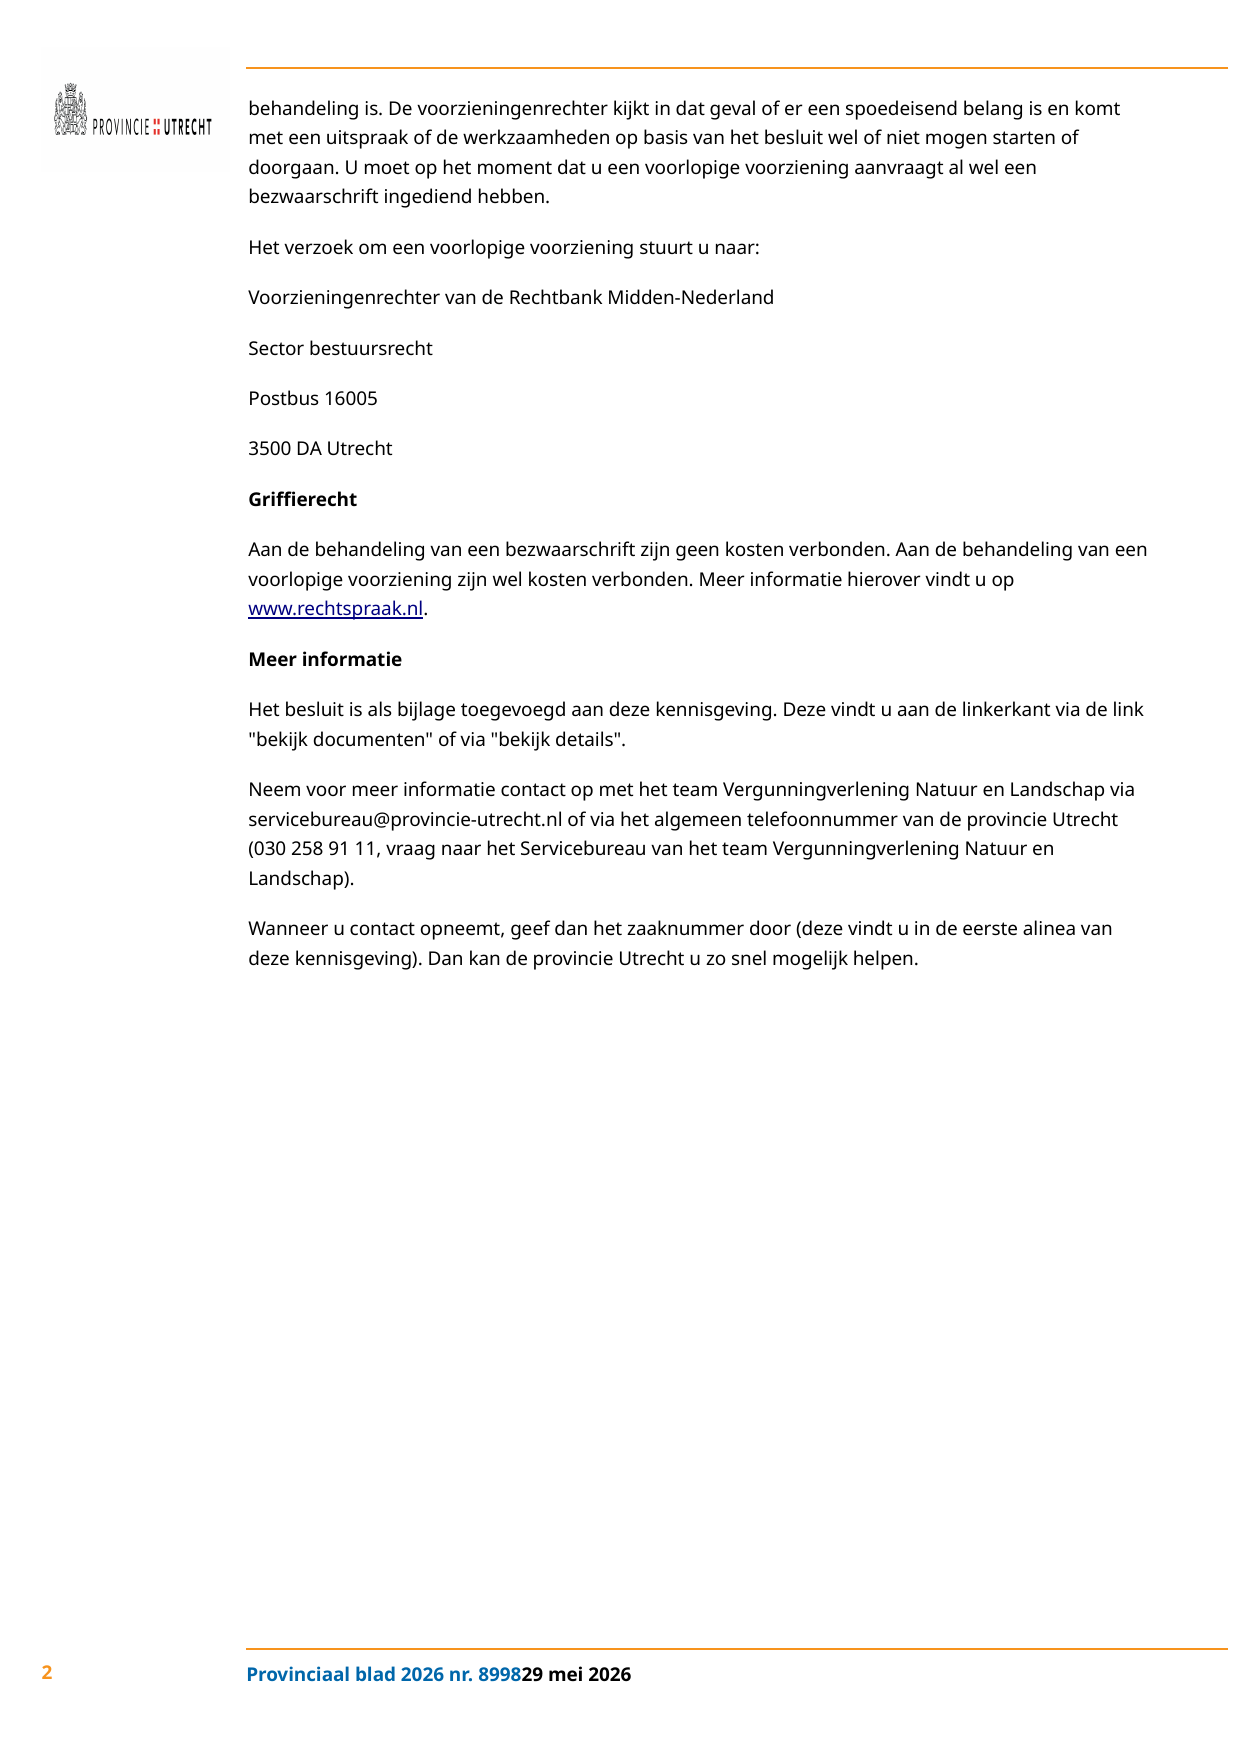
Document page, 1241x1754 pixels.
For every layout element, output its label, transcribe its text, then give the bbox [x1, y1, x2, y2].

text behandeling is. De voorzieningenrechter kijkt in dat geval of er een spoedeisend belang is en komt met een uitspraak of de werkzaamheden op basis van het besluit wel of niet mogen starten of doorgaan. U moet op het moment dat u een voorlopige voorziening aanvraagt al wel een bezwaarschrift ingediend hebben. [248, 95, 1152, 209]
text Wanneer u contact opneemt, geef dan het zaaknummer door (deze vindt u in de eerste alinea van deze kennisgeving). Dan kan de provincie Utrecht u zo snel mogelijk helpen. [248, 916, 1152, 971]
text Het besluit is als bijlage toegevoegd aan deze kennisgeving. Deze vindt u aan de linkerkant via de link "bekijk documenten" of via "bekijk details". [248, 696, 1152, 752]
text Aan de behandeling van een bezwaarschrift zijn geen kosten verbonden. Aan de behandeling van een voorlopige voorziening zijn wel kosten verbonden. Meer informatie hierover vindt u op www.rechtspraak.nl. [248, 536, 1152, 621]
text Griffierecht [248, 486, 1152, 512]
text 3500 DA Utrecht [248, 436, 1152, 461]
text Meer informatie [248, 646, 1152, 672]
text Het verzoek om een voorlopige voorziening stuurt u naar: [248, 234, 1152, 260]
text Voorzieningenrechter van de Rechtbank Midden-Nederland [248, 284, 1152, 310]
text Sector bestuursrecht [248, 335, 1152, 361]
text Neem voor meer informatie contact op met het team Vergunningverlening Natuur en Landschap via servicebureau@provincie-utrecht.nl of via het algemeen telefoonnummer van de provincie Utrecht (030 258 91 11, vraag naar het Servicebureau van het team Vergunningverlening Natuur en Landschap). [248, 776, 1152, 891]
picture [41, 47, 231, 172]
text Postbus 16005 [248, 385, 1152, 411]
